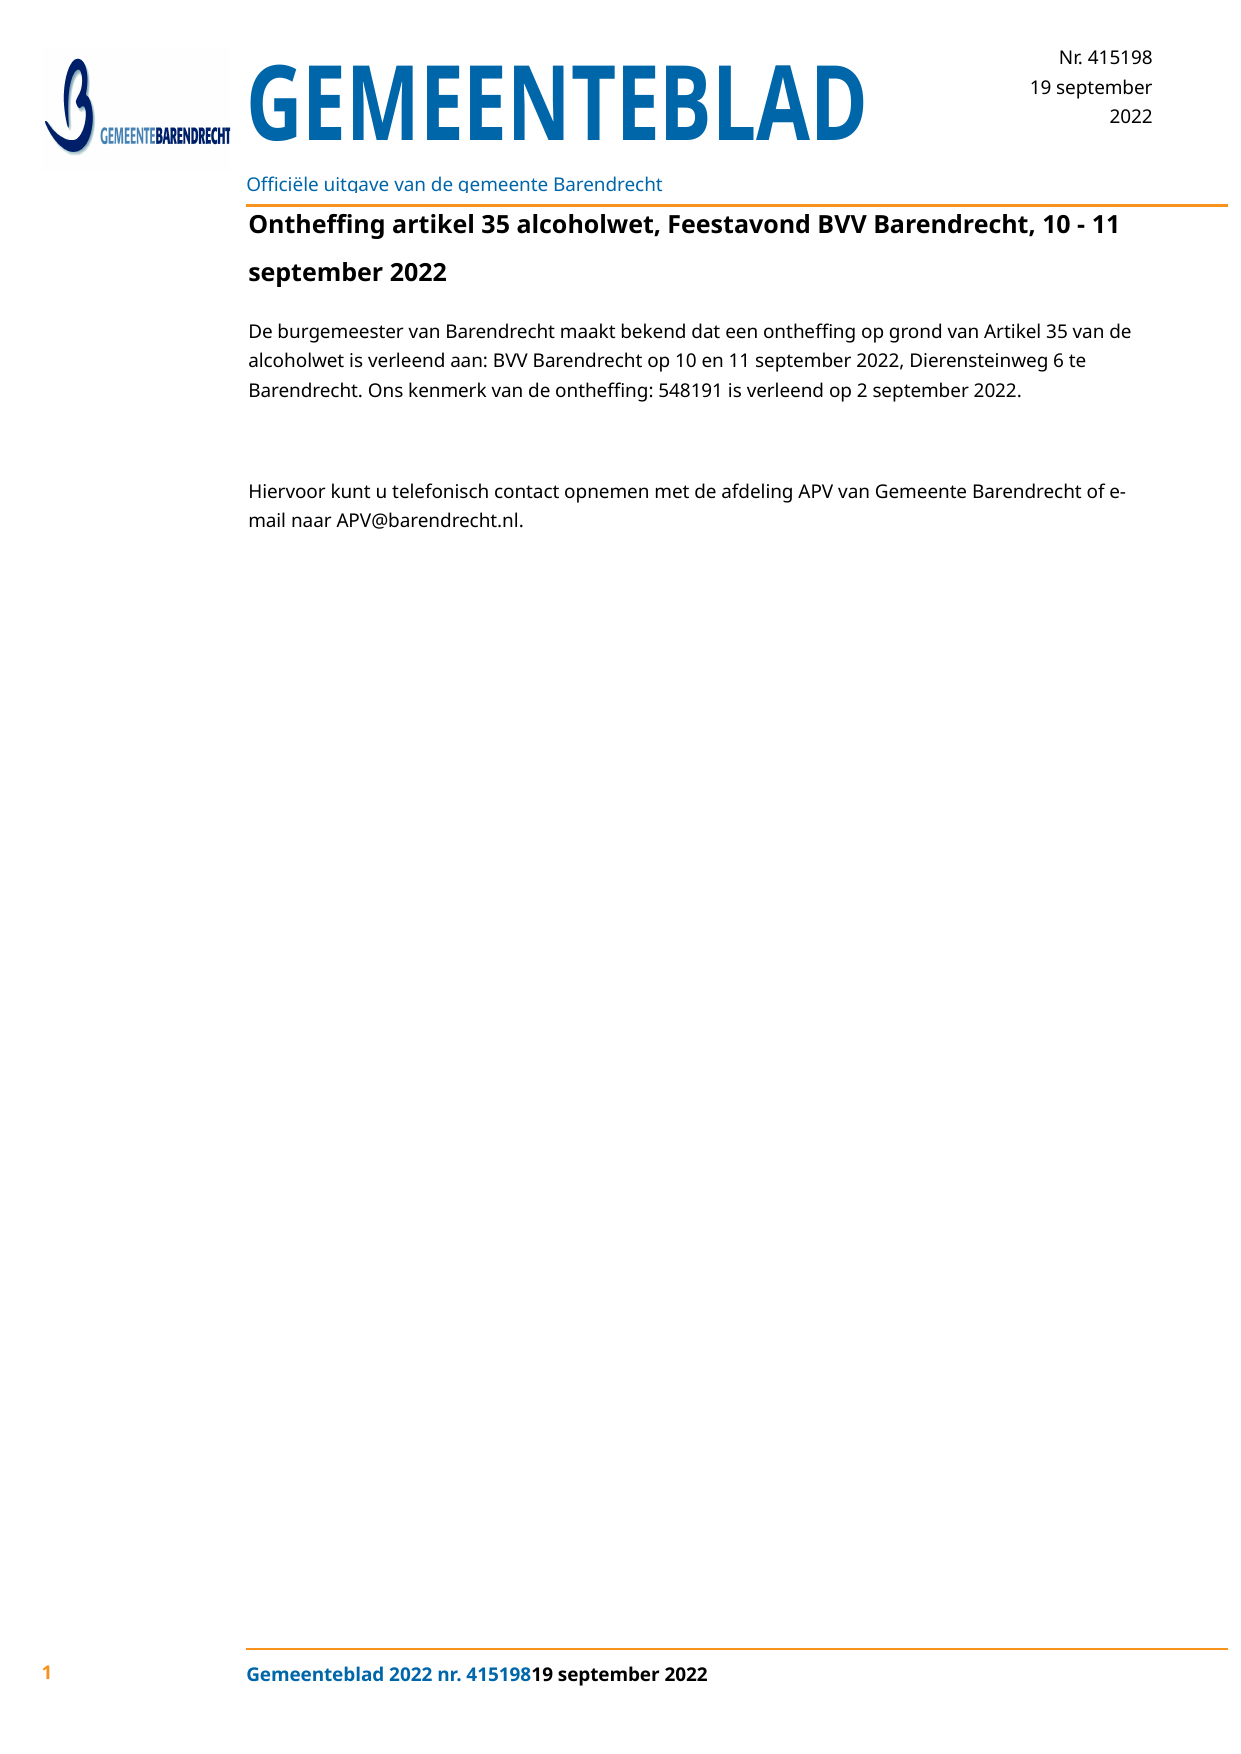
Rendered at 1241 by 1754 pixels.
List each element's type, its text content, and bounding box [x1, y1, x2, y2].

picture [41, 47, 231, 172]
text Ontheffing artikel 35 alcoholwet, Feestavond BVV Barendrecht, 10 - 11 september 2022 [248, 207, 1152, 288]
text Hiervoor kunt u telefonisch contact opnemen met de afdeling APV van Gemeente Barendrecht of e-mail naar APV@barendrecht.nl. [248, 478, 1152, 533]
text De burgemeester van Barendrecht maakt bekend dat een ontheffing op grond van Artikel 35 van de alcoholwet is verleend aan: BVV Barendrecht op 10 en 11 september 2022, Dierensteinweg 6 te Barendrecht. Ons kenmerk van de ontheffing: 548191 is verleend op 2 september 2022. [248, 318, 1152, 403]
